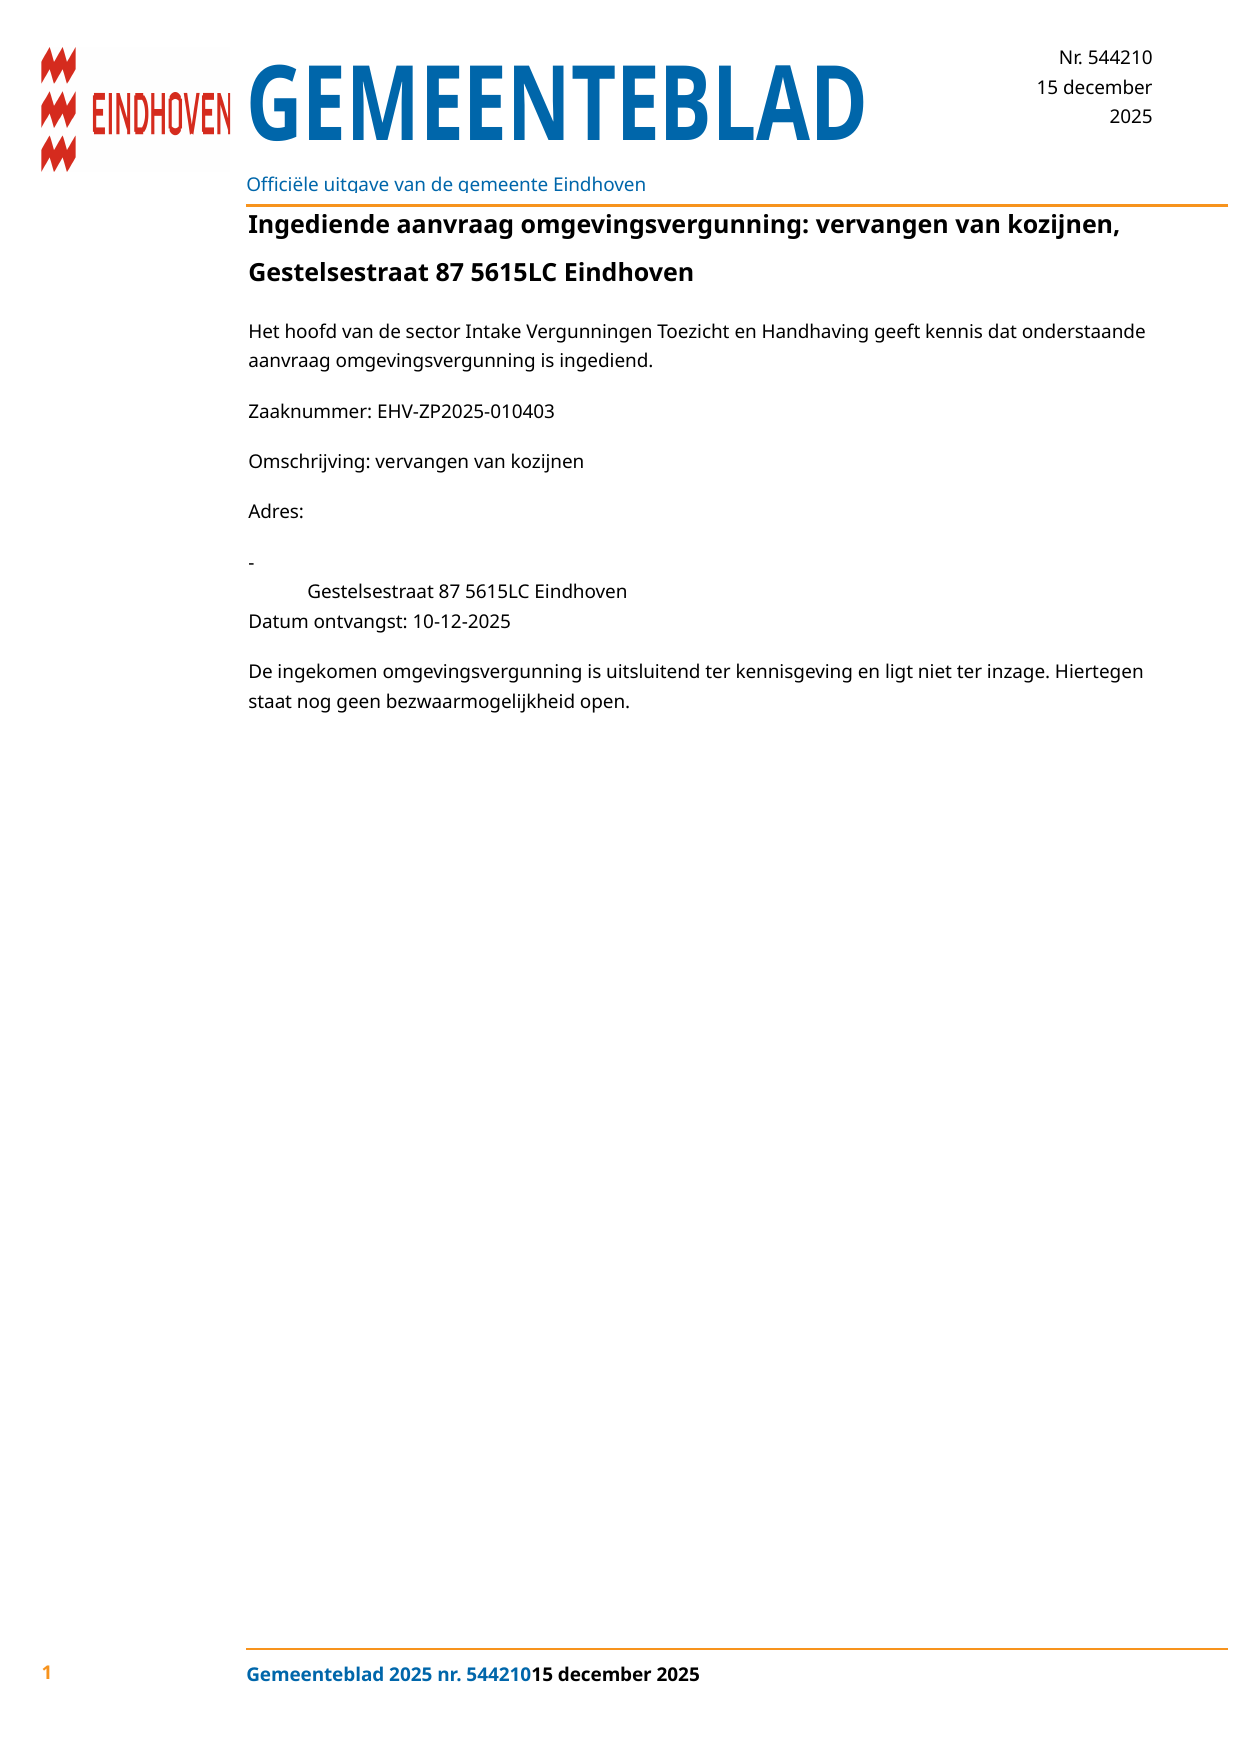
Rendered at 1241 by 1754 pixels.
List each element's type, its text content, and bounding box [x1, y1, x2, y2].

text De ingekomen omgevingsvergunning is uitsluitend ter kennisgeving en ligt niet ter inzage. Hiertegen staat nog geen bezwaarmogelijkheid open. [248, 659, 1152, 714]
text Het hoofd van de sector Intake Vergunningen Toezicht en Handhaving geeft kennis dat onderstaande aanvraag omgevingsvergunning is ingediend. [248, 318, 1152, 373]
text Omschrijving: vervangen van kozijnen [248, 448, 1152, 474]
text Ingediende aanvraag omgevingsvergunning: vervangen van kozijnen, Gestelsestraat 87 5615LC Eindhoven [248, 207, 1152, 288]
text Adres: [248, 499, 1152, 524]
text Zaaknummer: EHV-ZP2025-010403 [248, 398, 1152, 424]
text Datum ontvangst: 10-12-2025 [248, 608, 1152, 634]
list Gestelsestraat 87 5615LC Eindhoven [248, 579, 1152, 604]
picture [41, 47, 231, 172]
